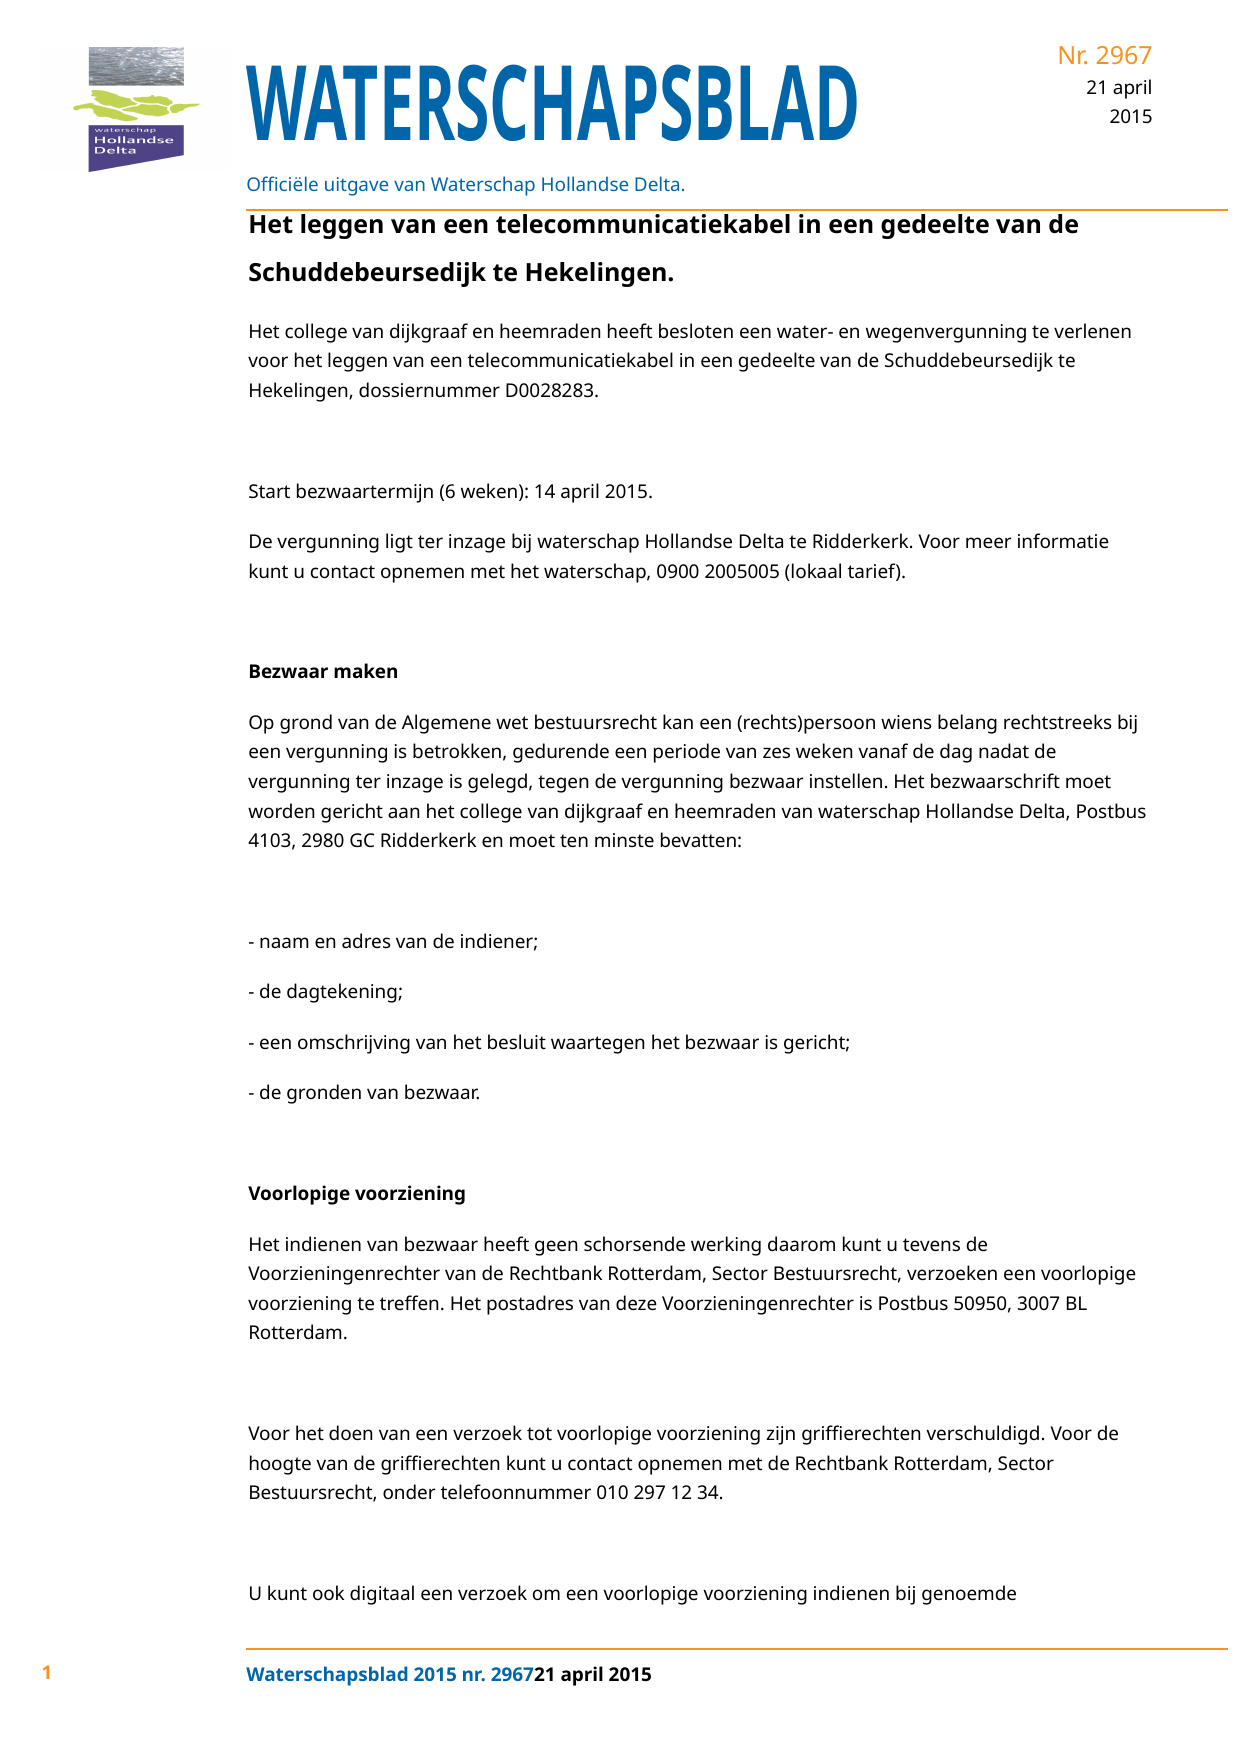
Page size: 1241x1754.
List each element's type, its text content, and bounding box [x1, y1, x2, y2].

text Start bezwaartermijn (6 weken): 14 april 2015. [248, 478, 1152, 504]
text Het college van dijkgraaf en heemraden heeft besloten een water- en wegenvergunning te verlenen voor het leggen van een telecommunicatiekabel in een gedeelte van de Schuddebeursedijk te Hekelingen, dossiernummer D0028283. [248, 318, 1152, 403]
text Voor het doen van een verzoek tot voorlopige voorziening zijn griffierechten verschuldigd. Voor de hoogte van de griffierechten kunt u contact opnemen met de Rechtbank Rotterdam, Sector Bestuursrecht, onder telefoonnummer 010 297 12 34. [248, 1420, 1152, 1505]
text Op grond van de Algemene wet bestuursrecht kan een (rechts)persoon wiens belang rechtstreeks bij een vergunning is betrokken, gedurende een periode van zes weken vanaf de dag nadat de vergunning ter inzage is gelegd, tegen de vergunning bezwaar instellen. Het bezwaarschrift moet worden gericht aan het college van dijkgraaf en heemraden van waterschap Hollandse Delta, Postbus 4103, 2980 GC Ridderkerk en moet ten minste bevatten: [248, 709, 1152, 853]
text Bezwaar maken [248, 659, 1152, 684]
text Het indienen van bezwaar heeft geen schorsende werking daarom kunt u tevens de Voorzieningenrechter van de Rechtbank Rotterdam, Sector Bestuursrecht, verzoeken een voorlopige voorziening te treffen. Het postadres van deze Voorzieningenrechter is Postbus 50950, 3007 BL Rotterdam. [248, 1231, 1152, 1345]
text - de gronden van bezwaar. [248, 1079, 1152, 1105]
text - de dagtekening; [248, 979, 1152, 1004]
text Voorlopige voorziening [248, 1180, 1152, 1206]
text Het leggen van een telecommunicatiekabel in een gedeelte van de Schuddebeursedijk te Hekelingen. [248, 211, 1152, 288]
text De vergunning ligt ter inzage bij waterschap Hollandse Delta te Ridderkerk. Voor meer informatie kunt u contact opnemen met het waterschap, 0900 2005005 (lokaal tarief). [248, 528, 1152, 584]
text - een omschrijving van het besluit waartegen het bezwaar is gericht; [248, 1029, 1152, 1055]
text - naam en adres van de indiener; [248, 928, 1152, 954]
picture [41, 47, 231, 172]
text U kunt ook digitaal een verzoek om een voorlopige voorziening indienen bij genoemde [248, 1580, 1152, 1606]
